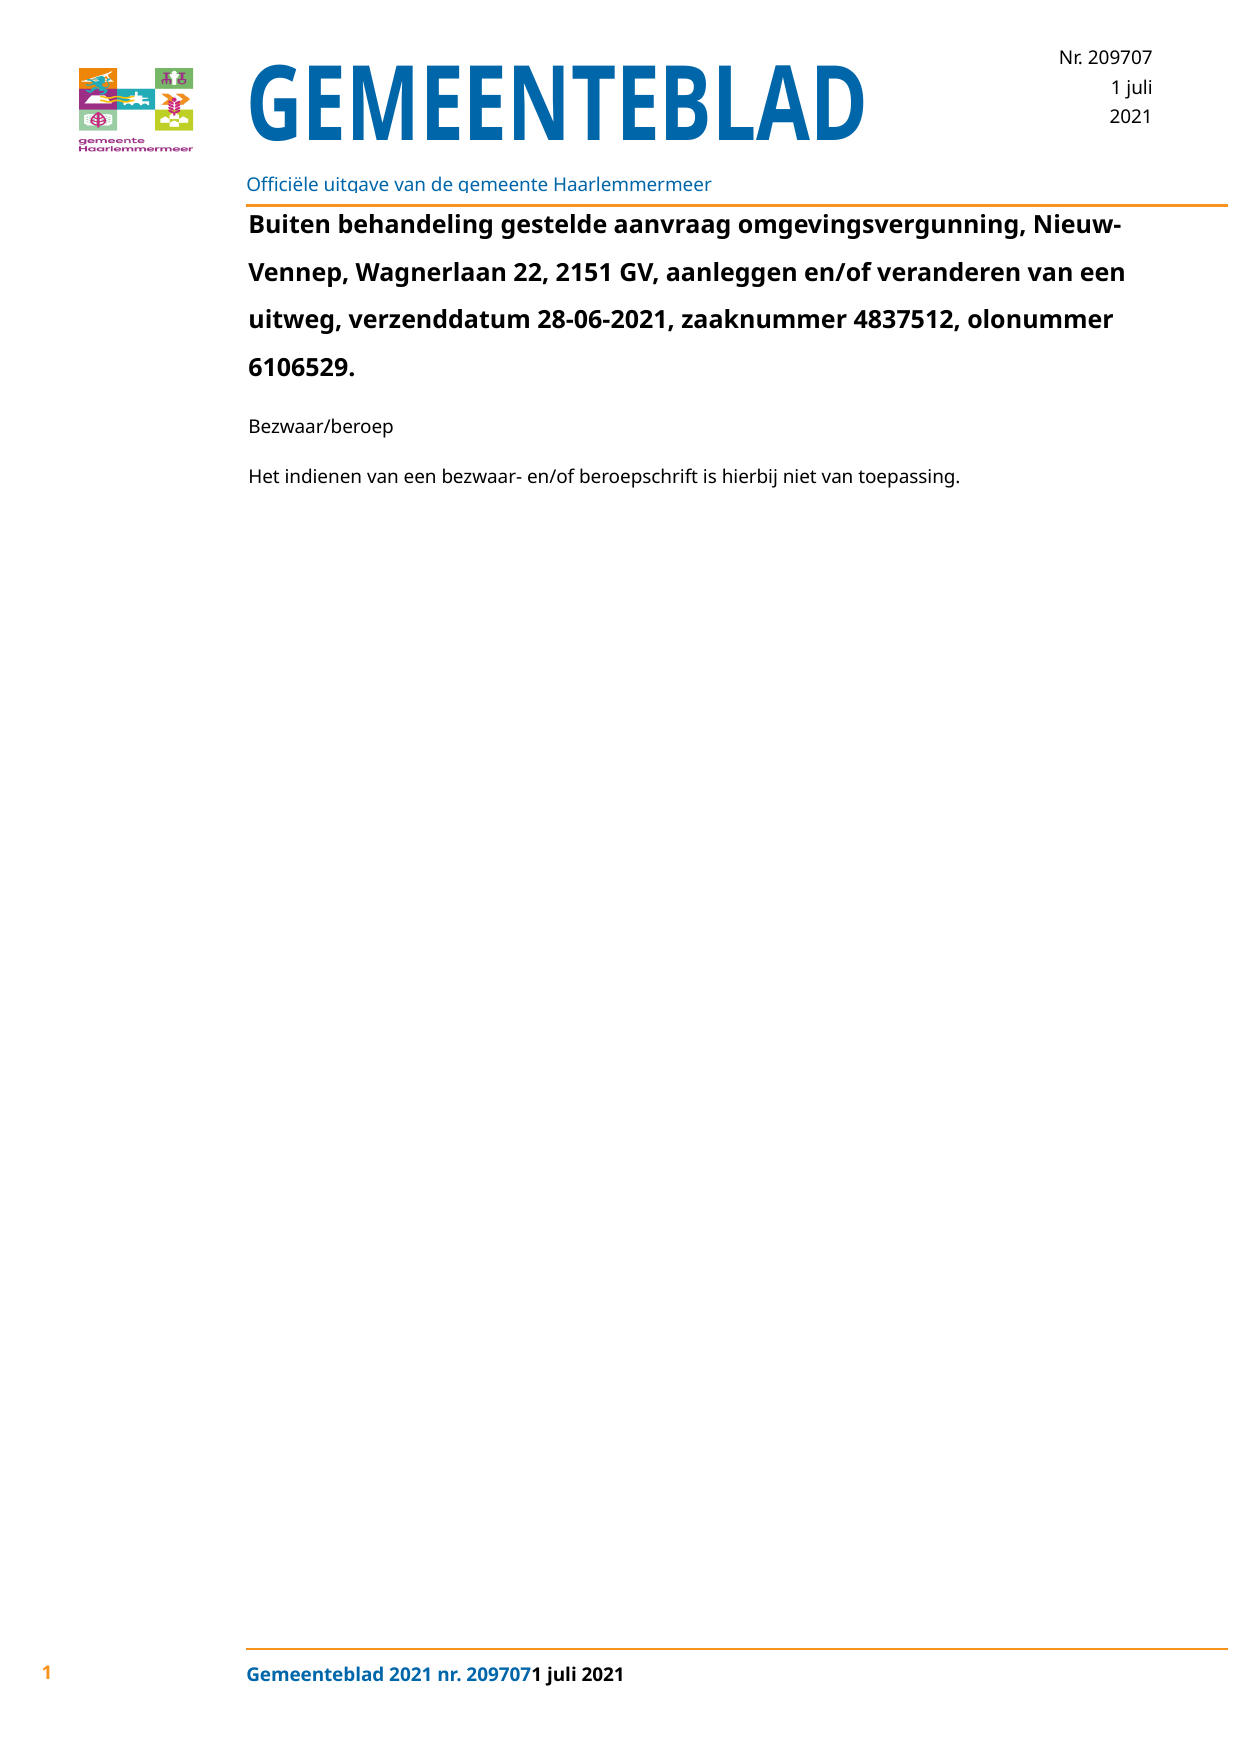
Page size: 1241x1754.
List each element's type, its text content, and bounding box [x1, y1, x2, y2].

text Buiten behandeling gestelde aanvraag omgevingsvergunning, Nieuw-Vennep, Wagnerlaan 22, 2151 GV, aanleggen en/of veranderen van een uitweg, verzenddatum 28-06-2021, zaaknummer 4837512, olonummer 6106529. [248, 207, 1152, 384]
picture [41, 47, 231, 172]
text Bezwaar/beroep [248, 413, 1152, 439]
text Het indienen van een bezwaar- en/of beroepschrift is hierbij niet van toepassing. [248, 463, 1152, 489]
